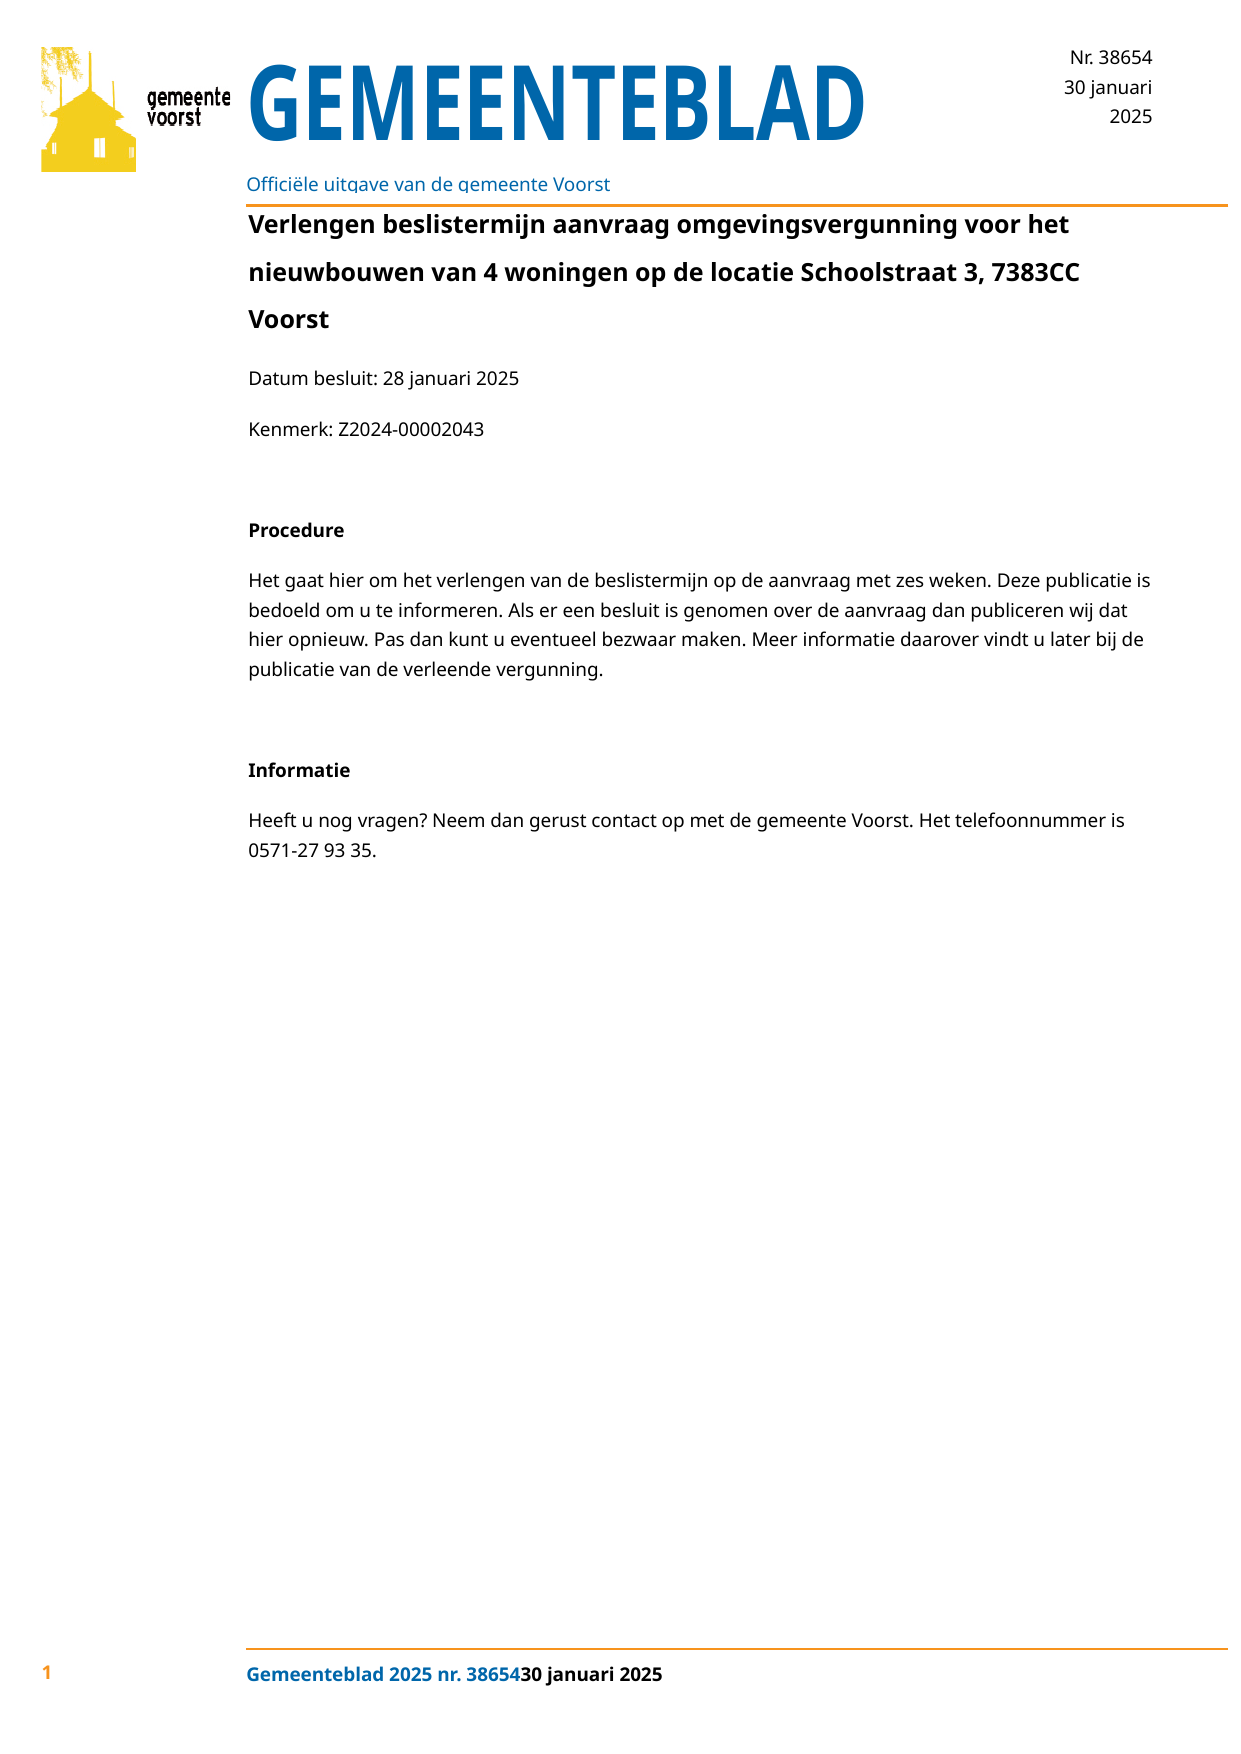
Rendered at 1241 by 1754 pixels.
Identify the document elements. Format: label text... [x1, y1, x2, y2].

text Heeft u nog vragen? Neem dan gerust contact op met de gemeente Voorst. Het telefoonnummer is 0571-27 93 35. [248, 807, 1152, 862]
text Het gaat hier om het verlengen van de beslistermijn op de aanvraag met zes weken. Deze publicatie is bedoeld om u te informeren. Als er een besluit is genomen over de aanvraag dan publiceren wij dat hier opnieuw. Pas dan kunt u eventueel bezwaar maken. Meer informatie daarover vindt u later bij de publicatie van de verleende vergunning. [248, 567, 1152, 682]
text Verlengen beslistermijn aanvraag omgevingsvergunning voor het nieuwbouwen van 4 woningen op de locatie Schoolstraat 3, 7383CC Voorst [248, 207, 1152, 336]
text Kenmerk: Z2024-00002043 [248, 416, 1152, 442]
picture [41, 47, 231, 172]
text Procedure [248, 517, 1152, 542]
text Informatie [248, 757, 1152, 782]
text Datum besluit: 28 januari 2025 [248, 366, 1152, 391]
